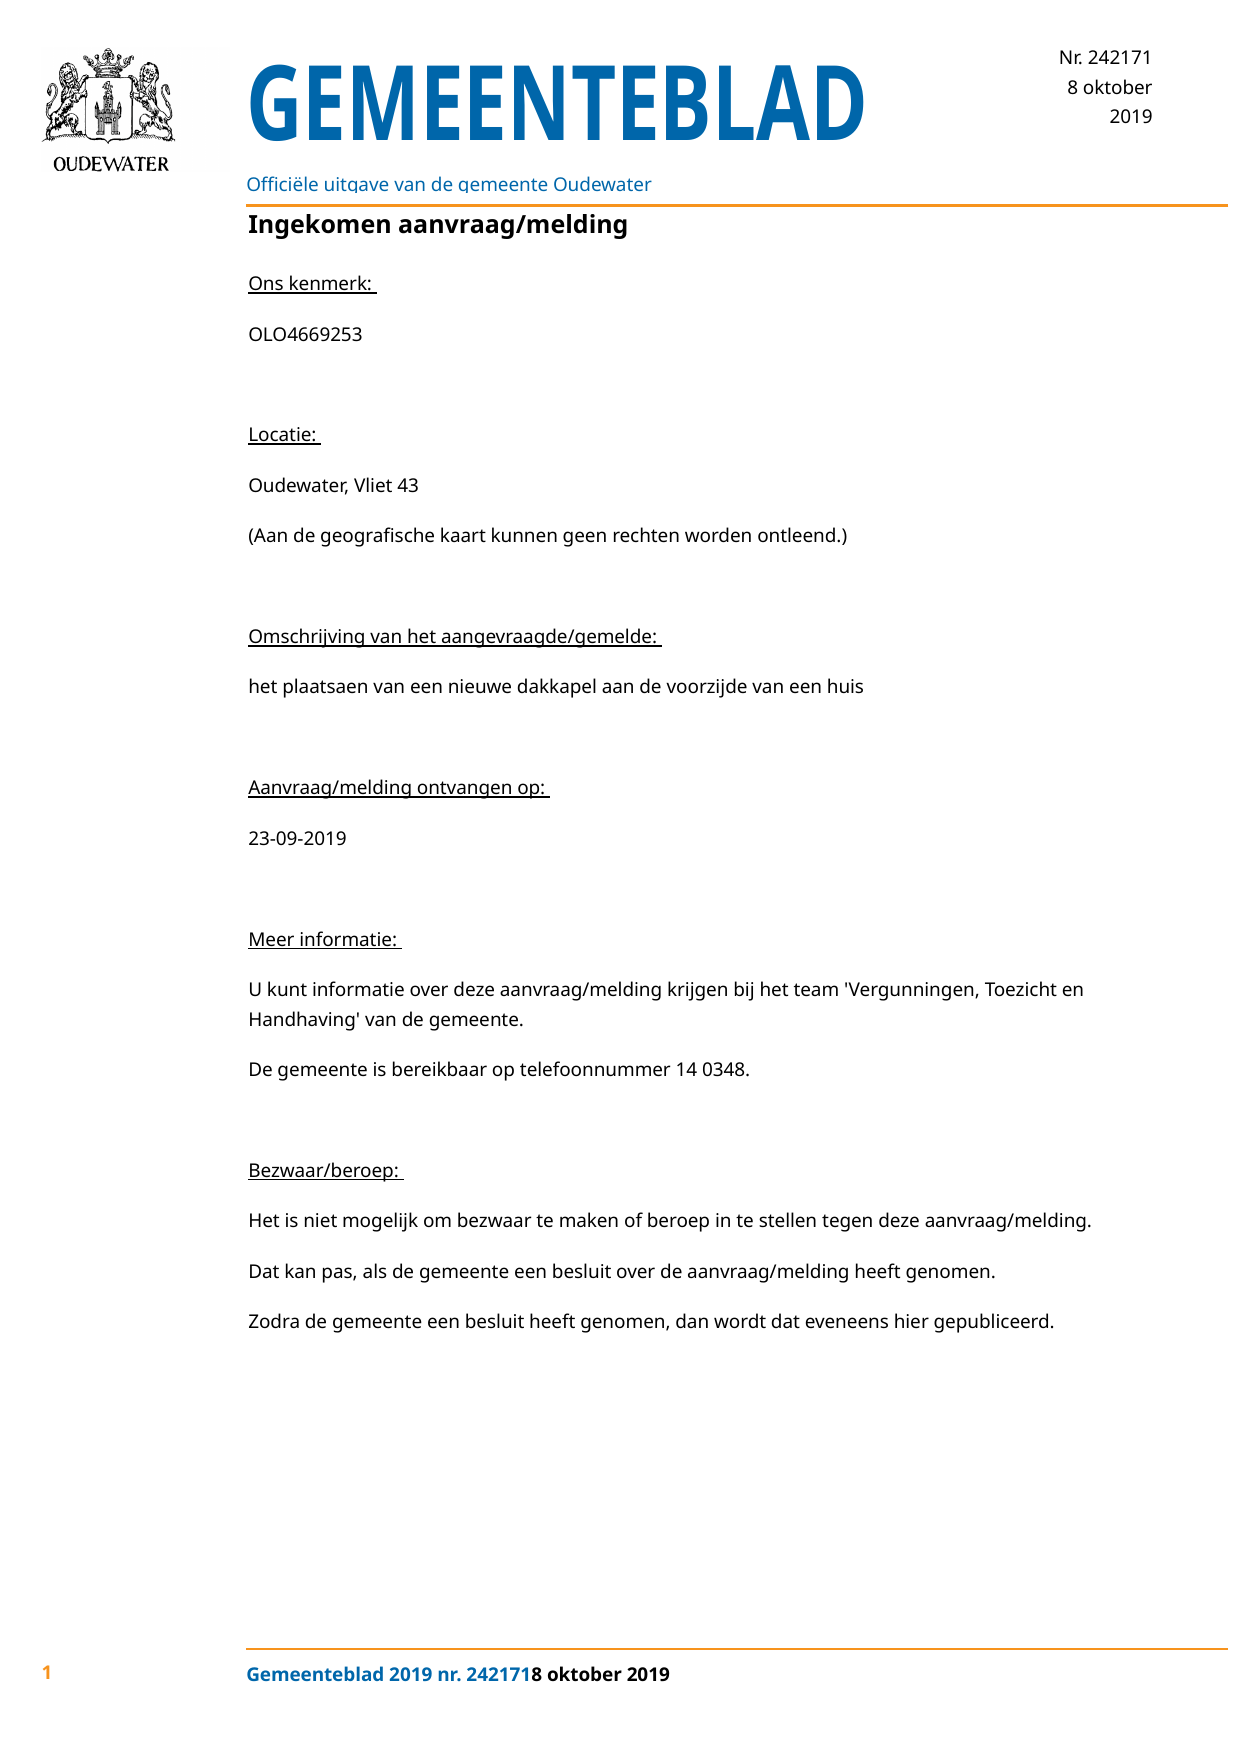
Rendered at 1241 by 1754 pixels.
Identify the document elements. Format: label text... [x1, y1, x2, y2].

text Locatie: [248, 422, 1152, 447]
text U kunt informatie over deze aanvraag/melding krijgen bij het team 'Vergunningen, Toezicht en Handhaving' van de gemeente. [248, 976, 1152, 1031]
text Ingekomen aanvraag/melding [248, 207, 1152, 241]
text (Aan de geografische kaart kunnen geen rechten worden ontleend.) [248, 522, 1152, 548]
picture [41, 47, 231, 172]
text Ons kenmerk: [248, 270, 1152, 296]
text OLO4669253 [248, 321, 1152, 346]
text Omschrijving van het aangevraagde/gemelde: [248, 623, 1152, 649]
text De gemeente is bereikbaar op telefoonnummer 14 0348. [248, 1056, 1152, 1082]
text Zodra de gemeente een besluit heeft genomen, dan wordt dat eveneens hier gepubliceerd. [248, 1308, 1152, 1334]
text Dat kan pas, als de gemeente een besluit over de aanvraag/melding heeft genomen. [248, 1258, 1152, 1283]
text het plaatsaen van een nieuwe dakkapel aan de voorzijde van een huis [248, 674, 1152, 699]
text Het is niet mogelijk om bezwaar te maken of beroep in te stellen tegen deze aanvraag/melding. [248, 1207, 1152, 1233]
text Meer informatie: [248, 926, 1152, 951]
text Bezwaar/beroep: [248, 1157, 1152, 1183]
text Oudewater, Vliet 43 [248, 472, 1152, 498]
text Aanvraag/melding ontvangen op: [248, 774, 1152, 800]
text 23-09-2019 [248, 825, 1152, 851]
